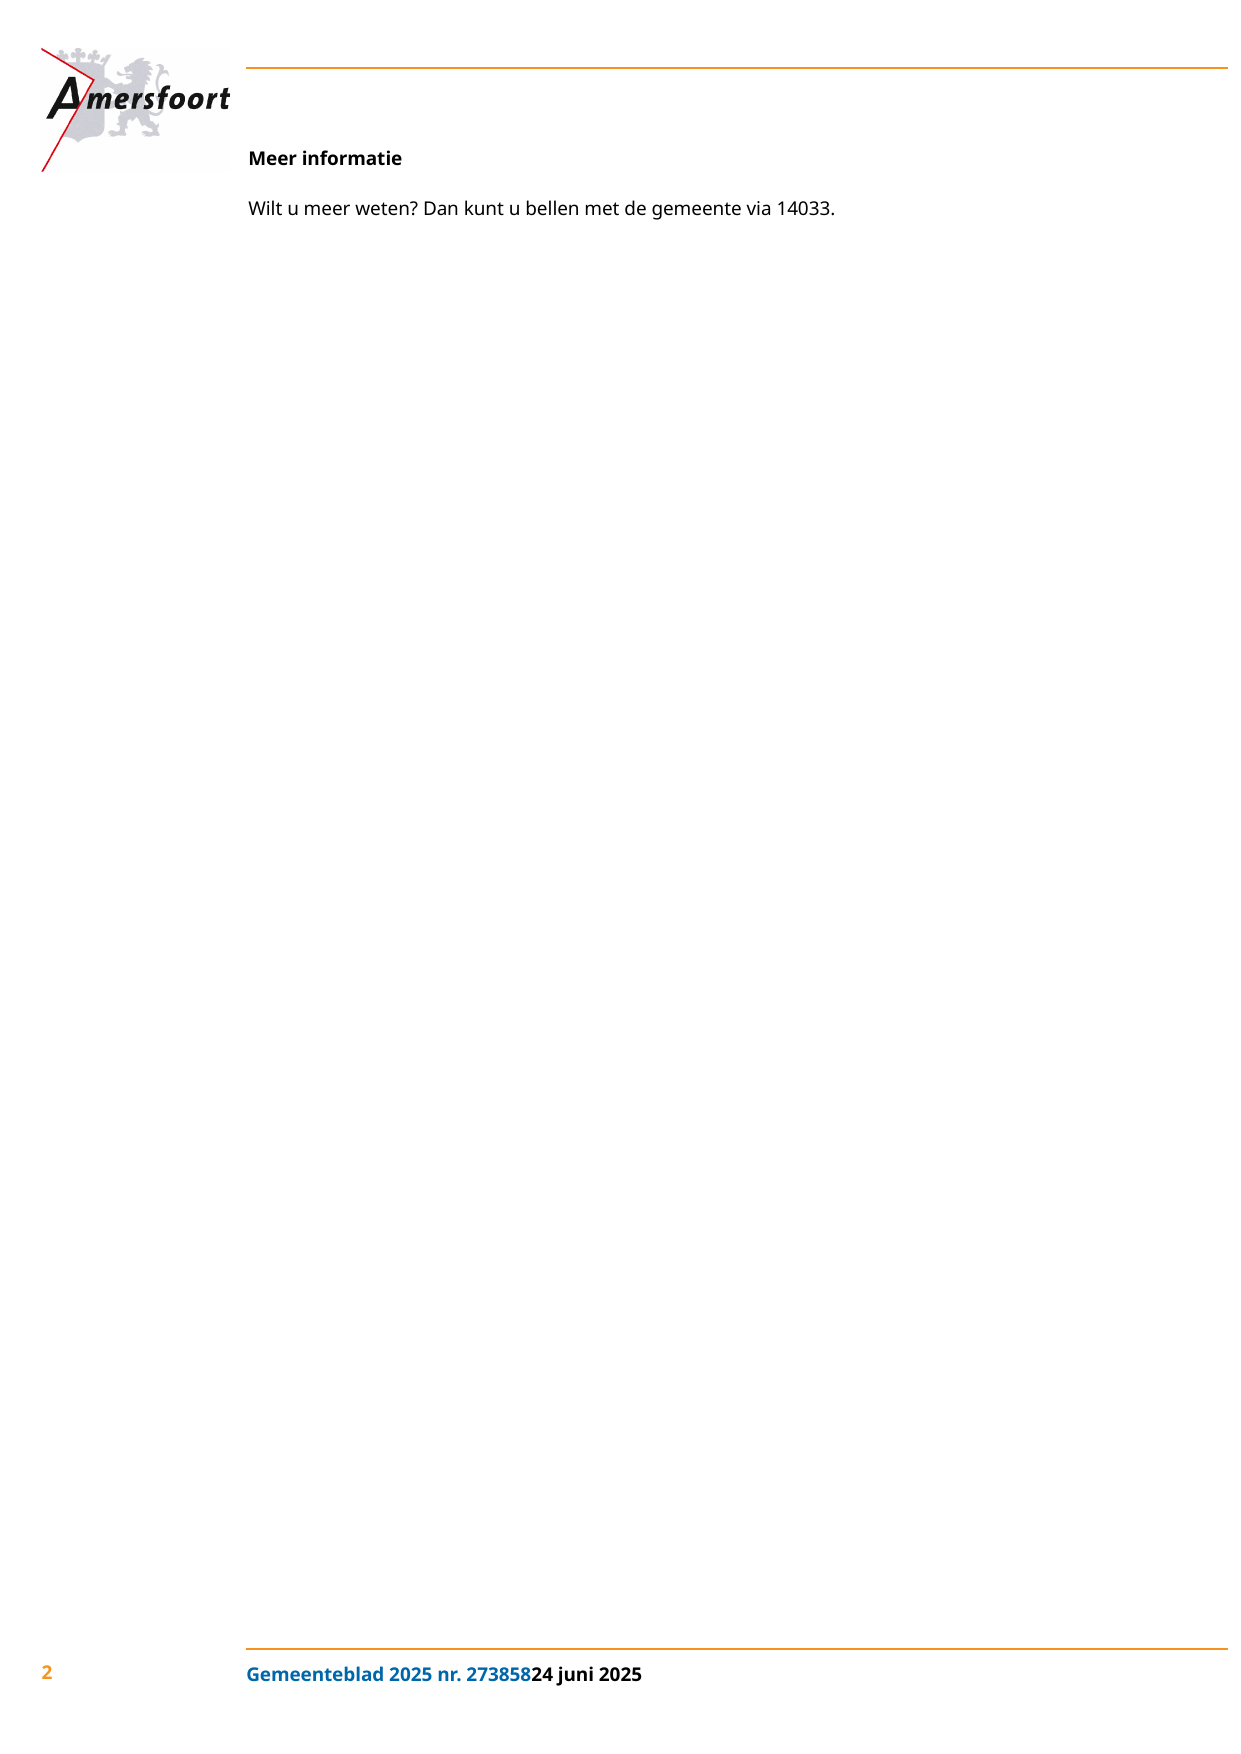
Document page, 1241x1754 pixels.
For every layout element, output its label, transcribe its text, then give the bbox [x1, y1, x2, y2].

picture [41, 47, 231, 172]
text Meer informatie [248, 145, 1152, 171]
text Wilt u meer weten? Dan kunt u bellen met de gemeente via 14033. [248, 196, 1152, 221]
